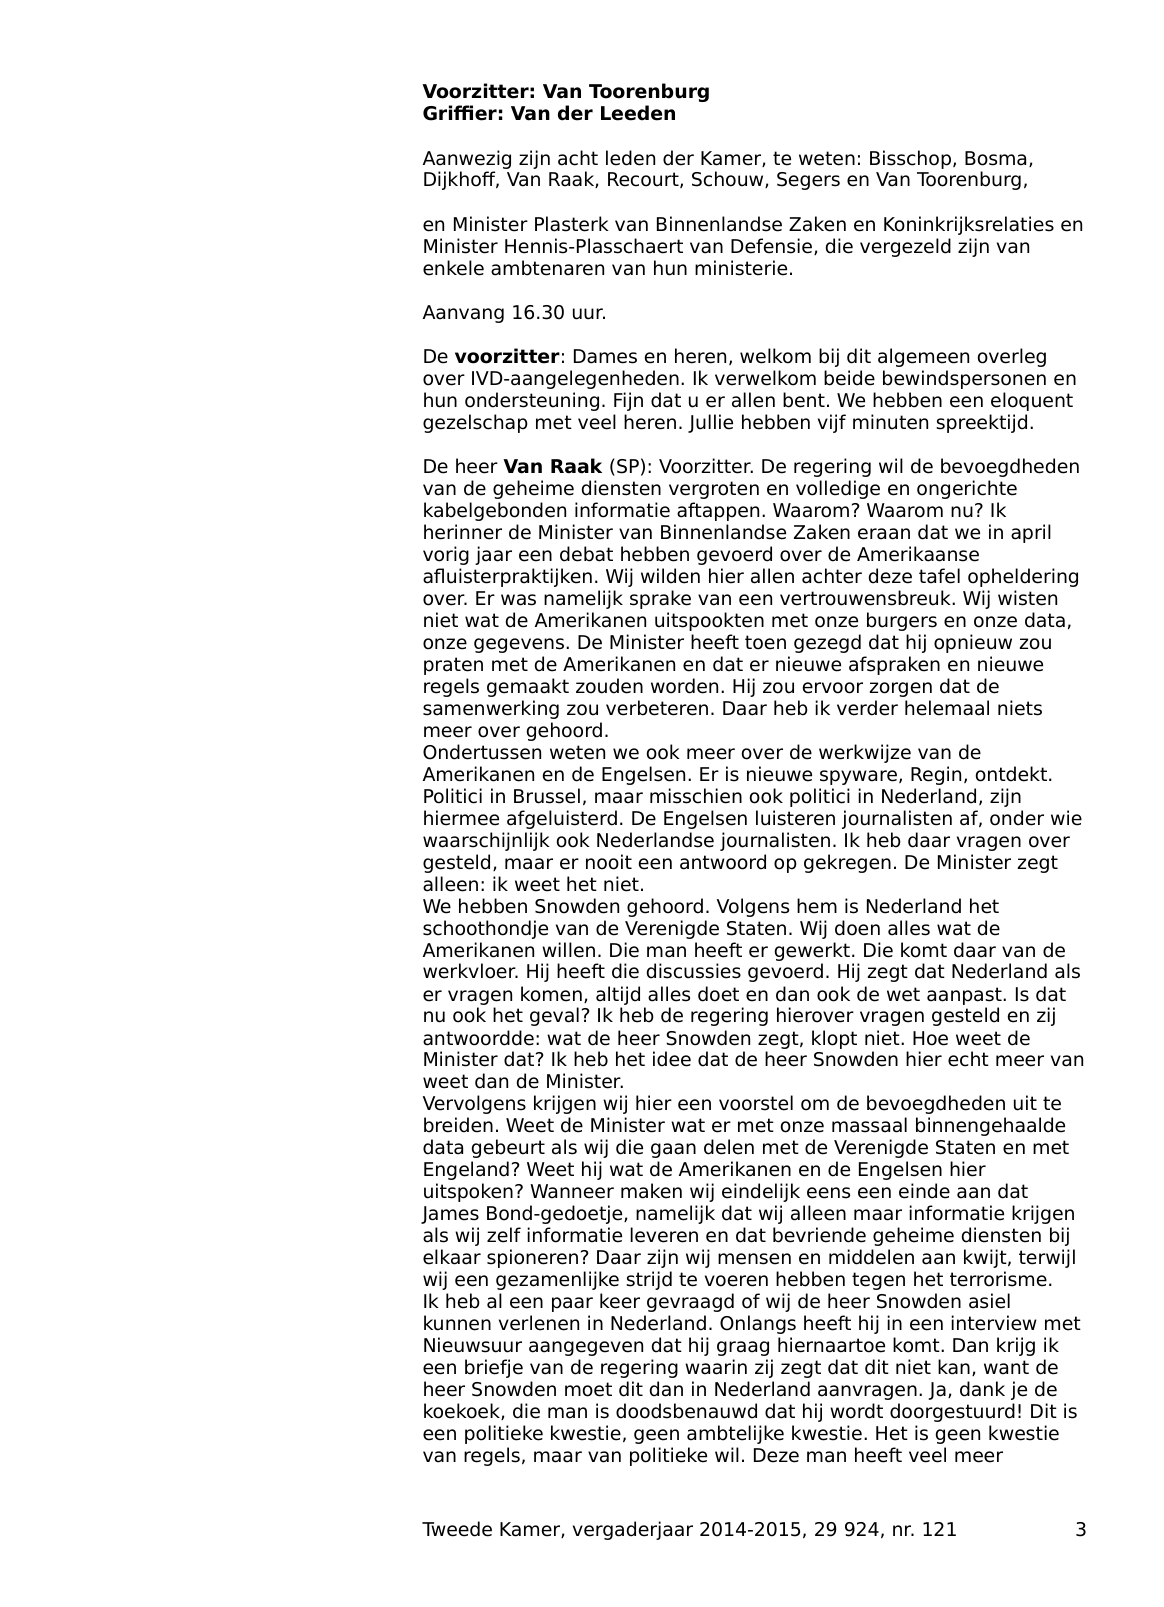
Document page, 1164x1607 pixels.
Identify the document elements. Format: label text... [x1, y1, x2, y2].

text Griffier: Van der Leeden [422, 103, 1087, 125]
text Aanwezig zijn acht leden der Kamer, te weten: Bisschop, Bosma, Dijkhoff, Van Raak, Recourt, Schouw, Segers en Van Toorenburg, [422, 147, 1087, 191]
text en Minister Plasterk van Binnenlandse Zaken en Koninkrijksrelaties en Minister Hennis-Plasschaert van Defensie, die vergezeld zijn van enkele ambtenaren van hun ministerie. [422, 213, 1087, 279]
text Aanvang 16.30 uur. [422, 302, 1087, 324]
text De heer Van Raak (SP): Voorzitter. De regering wil de bevoegdheden van de geheime diensten vergroten en volledige en ongerichte kabelgebonden informatie aftappen. Waarom? Waarom nu? Ik herinner de Minister van Binnenlandse Zaken eraan dat we in april vorig jaar een debat hebben gevoerd over de Amerikaanse afluisterpraktijken. Wij wilden hier allen achter deze tafel opheldering over. Er was namelijk sprake van een vertrouwensbreuk. Wij wisten niet wat de Amerikanen uitspookten met onze burgers en onze data, onze gegevens. De Minister heeft toen gezegd dat hij opnieuw zou praten met de Amerikanen en dat er nieuwe afspraken en nieuwe regels gemaakt zouden worden. Hij zou ervoor zorgen dat de samenwerking zou verbeteren. Daar heb ik verder helemaal niets meer over gehoord. [422, 456, 1087, 742]
text Vervolgens krijgen wij hier een voorstel om de bevoegdheden uit te breiden. Weet de Minister wat er met onze massaal binnengehaalde data gebeurt als wij die gaan delen met de Verenigde Staten en met Engeland? Weet hij wat de Amerikanen en de Engelsen hier uitspoken? Wanneer maken wij eindelijk eens een einde aan dat James Bond-gedoetje, namelijk dat wij alleen maar informatie krijgen als wij zelf informatie leveren en dat bevriende geheime diensten bij elkaar spioneren? Daar zijn wij mensen en middelen aan kwijt, terwijl wij een gezamenlijke strijd te voeren hebben tegen het terrorisme. [422, 1093, 1087, 1291]
text De voorzitter: Dames en heren, welkom bij dit algemeen overleg over IVD-aangelegenheden. Ik verwelkom beide bewindspersonen en hun ondersteuning. Fijn dat u er allen bent. We hebben een eloquent gezelschap met veel heren. Jullie hebben vijf minuten spreektijd. [422, 346, 1087, 434]
text Ondertussen weten we ook meer over de werkwijze van de Amerikanen en de Engelsen. Er is nieuwe spyware, Regin, ontdekt. Politici in Brussel, maar misschien ook politici in Nederland, zijn hiermee afgeluisterd. De Engelsen luisteren journalisten af, onder wie waarschijnlijk ook Nederlandse journalisten. Ik heb daar vragen over gesteld, maar er nooit een antwoord op gekregen. De Minister zegt alleen: ik weet het niet. [422, 742, 1087, 896]
text We hebben Snowden gehoord. Volgens hem is Nederland het schoothondje van de Verenigde Staten. Wij doen alles wat de Amerikanen willen. Die man heeft er gewerkt. Die komt daar van de werkvloer. Hij heeft die discussies gevoerd. Hij zegt dat Nederland als er vragen komen, altijd alles doet en dan ook de wet aanpast. Is dat nu ook het geval? Ik heb de regering hierover vragen gesteld en zij antwoordde: wat de heer Snowden zegt, klopt niet. Hoe weet de Minister dat? Ik heb het idee dat de heer Snowden hier echt meer van weet dan de Minister. [422, 896, 1087, 1093]
text Ik heb al een paar keer gevraagd of wij de heer Snowden asiel kunnen verlenen in Nederland. Onlangs heeft hij in een interview met Nieuwsuur aangegeven dat hij graag hiernaartoe komt. Dan krijg ik een briefje van de regering waarin zij zegt dat dit niet kan, want de heer Snowden moet dit dan in Nederland aanvragen. Ja, dank je de koekoek, die man is doodsbenauwd dat hij wordt doorgestuurd! Dit is een politieke kwestie, geen ambtelijke kwestie. Het is geen kwestie van regels, maar van politieke wil. Deze man heeft veel meer [422, 1291, 1087, 1467]
text Voorzitter: Van Toorenburg [422, 81, 1087, 103]
